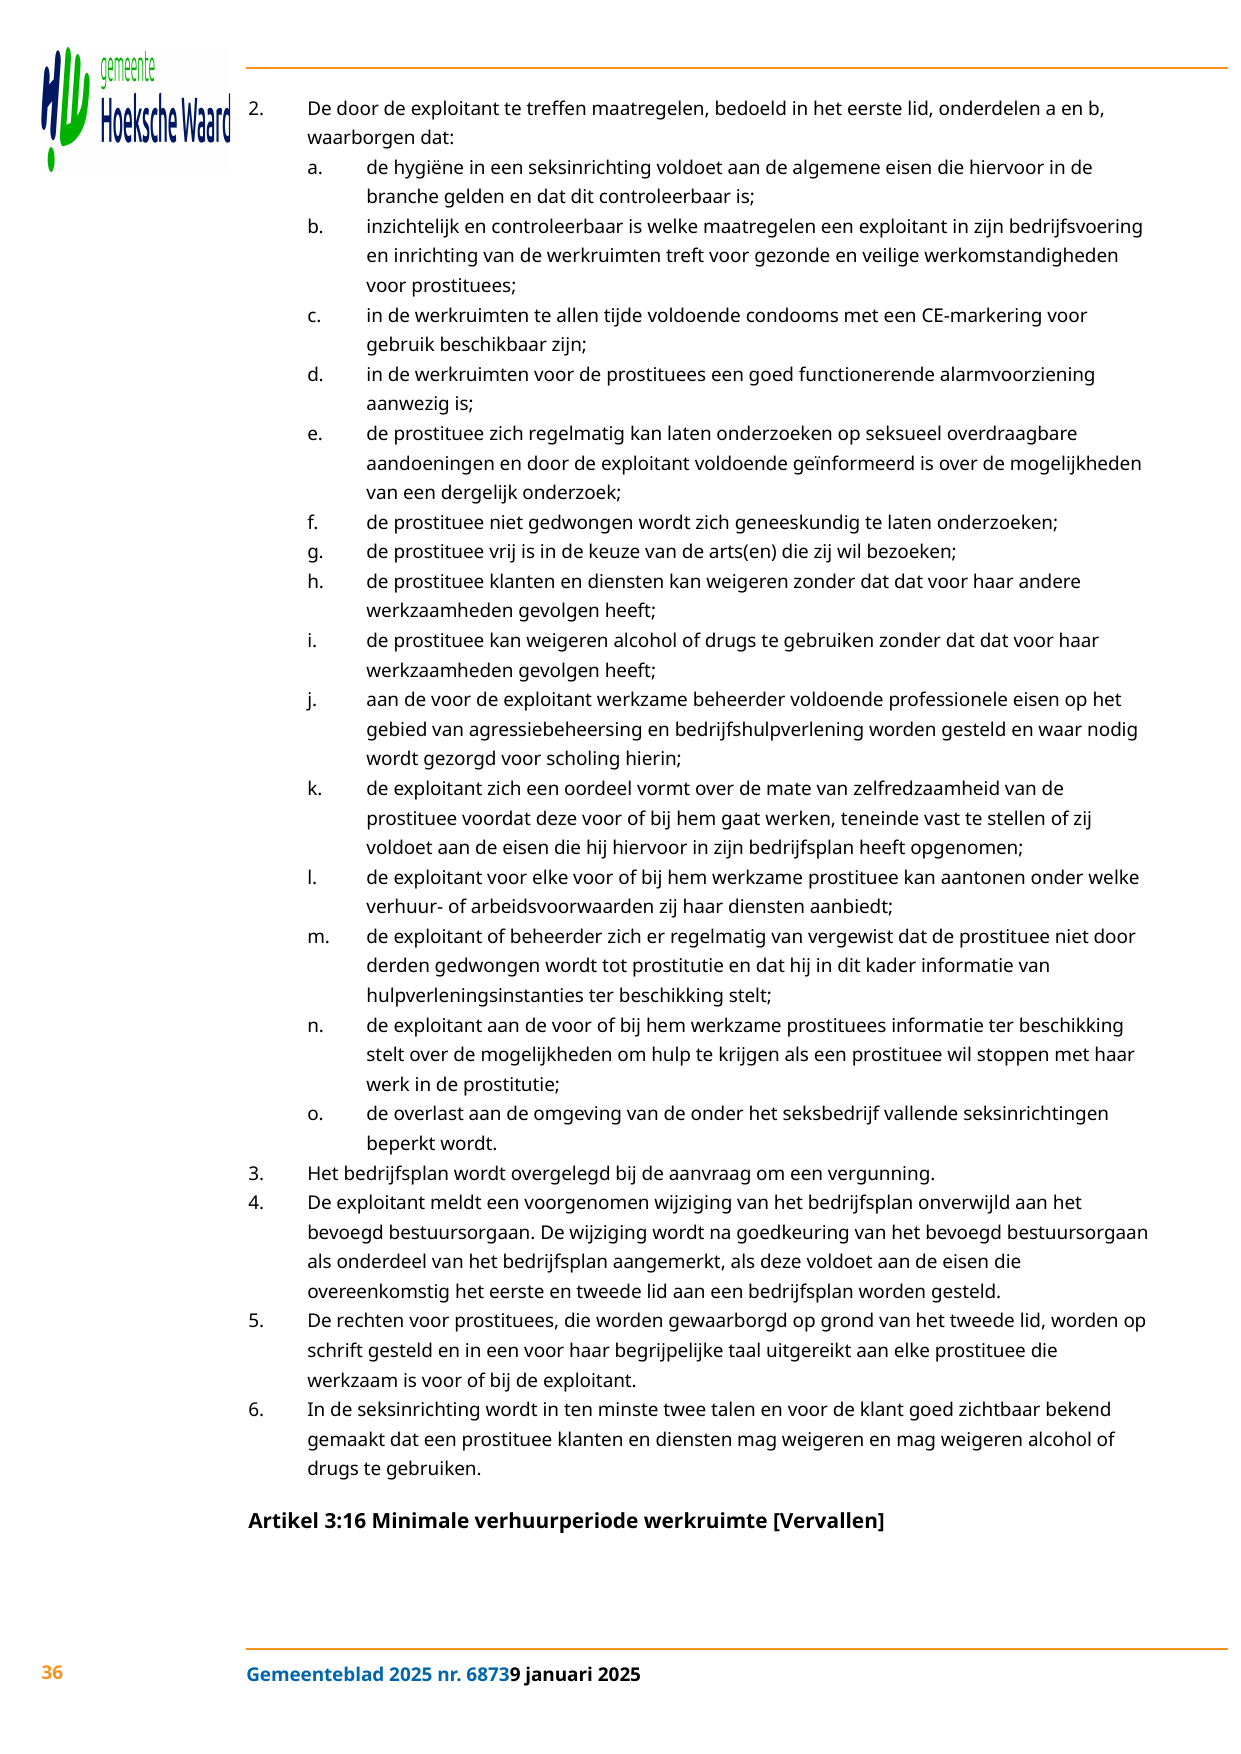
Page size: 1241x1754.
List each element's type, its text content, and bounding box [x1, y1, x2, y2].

list aan de voor de exploitant werkzame beheerder voldoende professionele eisen op het gebied van agressiebeheersing en bedrijfshulpverlening worden gesteld en waar nodig wordt gezorgd voor scholing hierin; [307, 686, 1152, 771]
list De rechten voor prostituees, die worden gewaarborgd op grond van het tweede lid, worden op schrift gesteld en in een voor haar begrijpelijke taal uitgereikt aan elke prostituee die werkzaam is voor of bij de exploitant. [248, 1308, 1152, 1393]
list De exploitant meldt een voorgenomen wijziging van het bedrijfsplan onverwijld aan het bevoegd bestuursorgaan. De wijziging wordt na goedkeuring van het bevoegd bestuursorgaan als onderdeel van het bedrijfsplan aangemerkt, als deze voldoet aan de eisen die overeenkomstig het eerste en tweede lid aan een bedrijfsplan worden gesteld. [248, 1189, 1152, 1304]
picture [41, 47, 231, 172]
list de hygiëne in een seksinrichting voldoet aan de algemene eisen die hiervoor in de branche gelden en dat dit controleerbaar is; [307, 154, 1152, 209]
list in de werkruimten voor de prostituees een goed functionerende alarmvoorziening aanwezig is; [307, 361, 1152, 416]
list de exploitant voor elke voor of bij hem werkzame prostituee kan aantonen onder welke verhuur- of arbeidsvoorwaarden zij haar diensten aanbiedt; [307, 864, 1152, 919]
list Het bedrijfsplan wordt overgelegd bij de aanvraag om een vergunning. [248, 1160, 1152, 1186]
list de prostituee vrij is in de keuze van de arts(en) die zij wil bezoeken; [307, 538, 1152, 564]
list de overlast aan de omgeving van de onder het seksbedrijf vallende seksinrichtingen beperkt wordt. [307, 1101, 1152, 1156]
list de prostituee zich regelmatig kan laten onderzoeken op seksueel overdraagbare aandoeningen en door de exploitant voldoende geïnformeerd is over de mogelijkheden van een dergelijk onderzoek; [307, 420, 1152, 505]
list de exploitant aan de voor of bij hem werkzame prostituees informatie ter beschikking stelt over de mogelijkheden om hulp te krijgen als een prostituee wil stoppen met haar werk in de prostitutie; [307, 1012, 1152, 1097]
text Artikel 3:16 Minimale verhuurperiode werkruimte [Vervallen] [248, 1506, 1152, 1534]
list de exploitant of beheerder zich er regelmatig van vergewist dat de prostituee niet door derden gedwongen wordt tot prostitutie en dat hij in dit kader informatie van hulpverleningsinstanties ter beschikking stelt; [307, 923, 1152, 1008]
list de prostituee niet gedwongen wordt zich geneeskundig te laten onderzoeken; [307, 509, 1152, 535]
list de exploitant zich een oordeel vormt over de mate van zelfredzaamheid van de prostituee voordat deze voor of bij hem gaat werken, teneinde vast te stellen of zij voldoet aan de eisen die hij hiervoor in zijn bedrijfsplan heeft opgenomen; [307, 775, 1152, 860]
list De door de exploitant te treffen maatregelen, bedoeld in het eerste lid, onderdelen a en b, waarborgen dat: [248, 95, 1152, 150]
list de prostituee kan weigeren alcohol of drugs te gebruiken zonder dat dat voor haar werkzaamheden gevolgen heeft; [307, 627, 1152, 683]
list de prostituee klanten en diensten kan weigeren zonder dat dat voor haar andere werkzaamheden gevolgen heeft; [307, 568, 1152, 623]
list in de werkruimten te allen tijde voldoende condooms met een CE-markering voor gebruik beschikbaar zijn; [307, 302, 1152, 357]
list In de seksinrichting wordt in ten minste twee talen en voor de klant goed zichtbaar bekend gemaakt dat een prostituee klanten en diensten mag weigeren en mag weigeren alcohol of drugs te gebruiken. [248, 1396, 1152, 1481]
list inzichtelijk en controleerbaar is welke maatregelen een exploitant in zijn bedrijfsvoering en inrichting van de werkruimten treft voor gezonde en veilige werkomstandigheden voor prostituees; [307, 213, 1152, 298]
